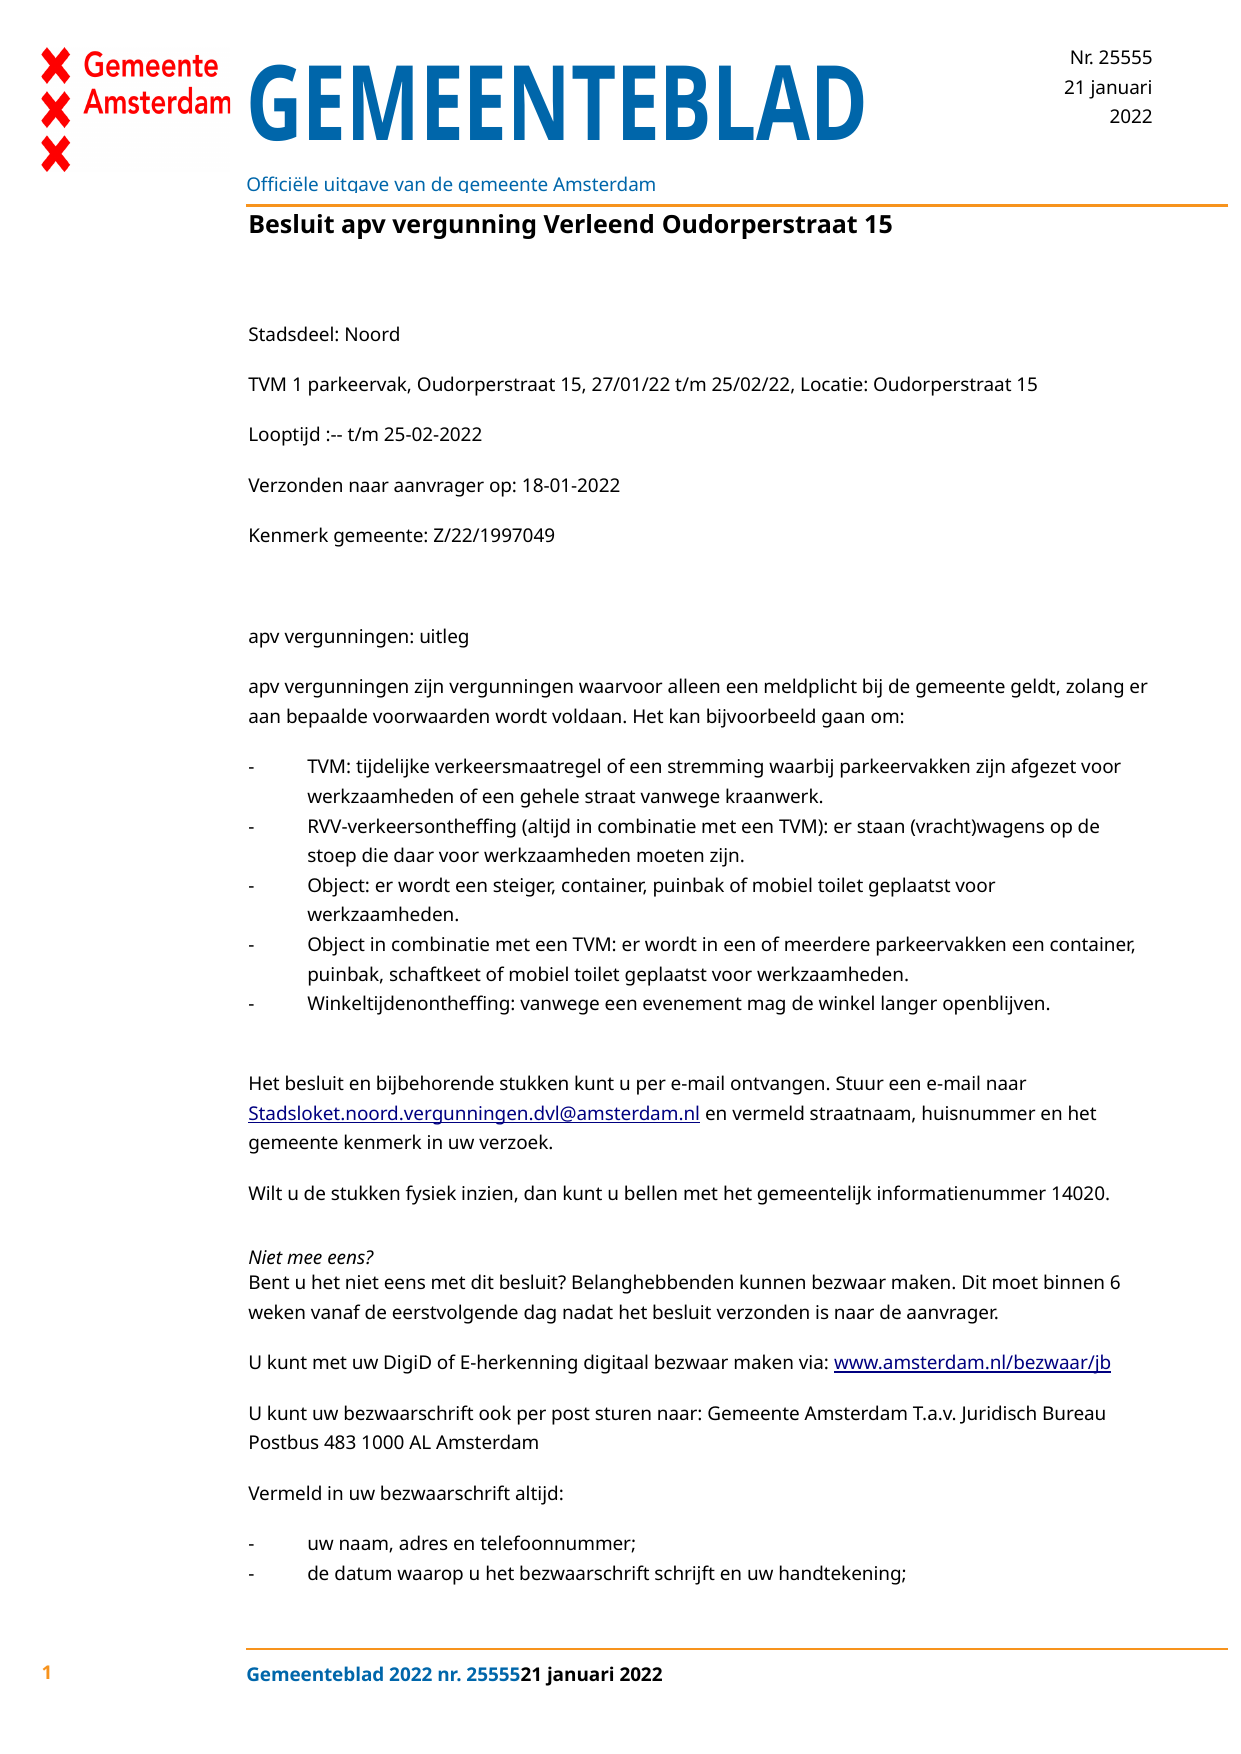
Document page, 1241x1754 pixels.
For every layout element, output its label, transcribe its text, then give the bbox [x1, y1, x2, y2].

list de datum waarop u het bezwaarschrift schrijft en uw handtekening; [248, 1560, 1152, 1586]
text Vermeld in uw bezwaarschrift altijd: [248, 1480, 1152, 1506]
text Looptijd :-- t/m 25-02-2022 [248, 422, 1152, 447]
text Verzonden naar aanvrager op: 18-01-2022 [248, 472, 1152, 498]
text U kunt met uw DigiD of E-herkenning digitaal bezwaar maken via: www.amsterdam.nl/bezwaar/jb [248, 1349, 1152, 1375]
text TVM 1 parkeervak, Oudorperstraat 15, 27/01/22 t/m 25/02/22, Locatie: Oudorperstraat 15 [248, 371, 1152, 397]
list Object in combinatie met een TVM: er wordt in een of meerdere parkeervakken een container, puinbak, schaftkeet of mobiel toilet geplaatst voor werkzaamheden. [248, 931, 1152, 986]
text Niet mee eens? [248, 1244, 1152, 1269]
text apv vergunningen zijn vergunningen waarvoor alleen een meldplicht bij de gemeente geldt, zolang er aan bepaalde voorwaarden wordt voldaan. Het kan bijvoorbeeld gaan om: [248, 674, 1152, 729]
text Bent u het niet eens met dit besluit? Belanghebbenden kunnen bezwaar maken. Dit moet binnen 6 weken vanaf de eerstvolgende dag nadat het besluit verzonden is naar de aanvrager. [248, 1269, 1152, 1325]
text Het besluit en bijbehorende stukken kunt u per e-mail ontvangen. Stuur een e-mail naar Stadsloket.noord.vergunningen.dvl@amsterdam.nl en vermeld straatnaam, huisnummer en het gemeente kenmerk in uw verzoek. [248, 1070, 1152, 1155]
text U kunt uw bezwaarschrift ook per post sturen naar: Gemeente Amsterdam T.a.v. Juridisch Bureau Postbus 483 1000 AL Amsterdam [248, 1400, 1152, 1455]
list Object: er wordt een steiger, container, puinbak of mobiel toilet geplaatst voor werkzaamheden. [248, 872, 1152, 927]
text Stadsdeel: Noord [248, 321, 1152, 346]
list uw naam, adres en telefoonnummer; [248, 1530, 1152, 1556]
text apv vergunningen: uitleg [248, 623, 1152, 649]
list TVM: tijdelijke verkeersmaatregel of een stremming waarbij parkeervakken zijn afgezet voor werkzaamheden of een gehele straat vanwege kraanwerk. [248, 754, 1152, 809]
picture [41, 47, 231, 172]
list Winkeltijdenontheffing: vanwege een evenement mag de winkel langer openblijven. [248, 990, 1152, 1016]
text Wilt u de stukken fysiek inzien, dan kunt u bellen met het gemeentelijk informatienummer 14020. [248, 1180, 1152, 1206]
text Besluit apv vergunning Verleend Oudorperstraat 15 [248, 207, 1152, 241]
text Kenmerk gemeente: Z/22/1997049 [248, 522, 1152, 548]
list RVV-verkeersontheffing (altijd in combinatie met een TVM): er staan (vracht)wagens op de stoep die daar voor werkzaamheden moeten zijn. [248, 813, 1152, 868]
